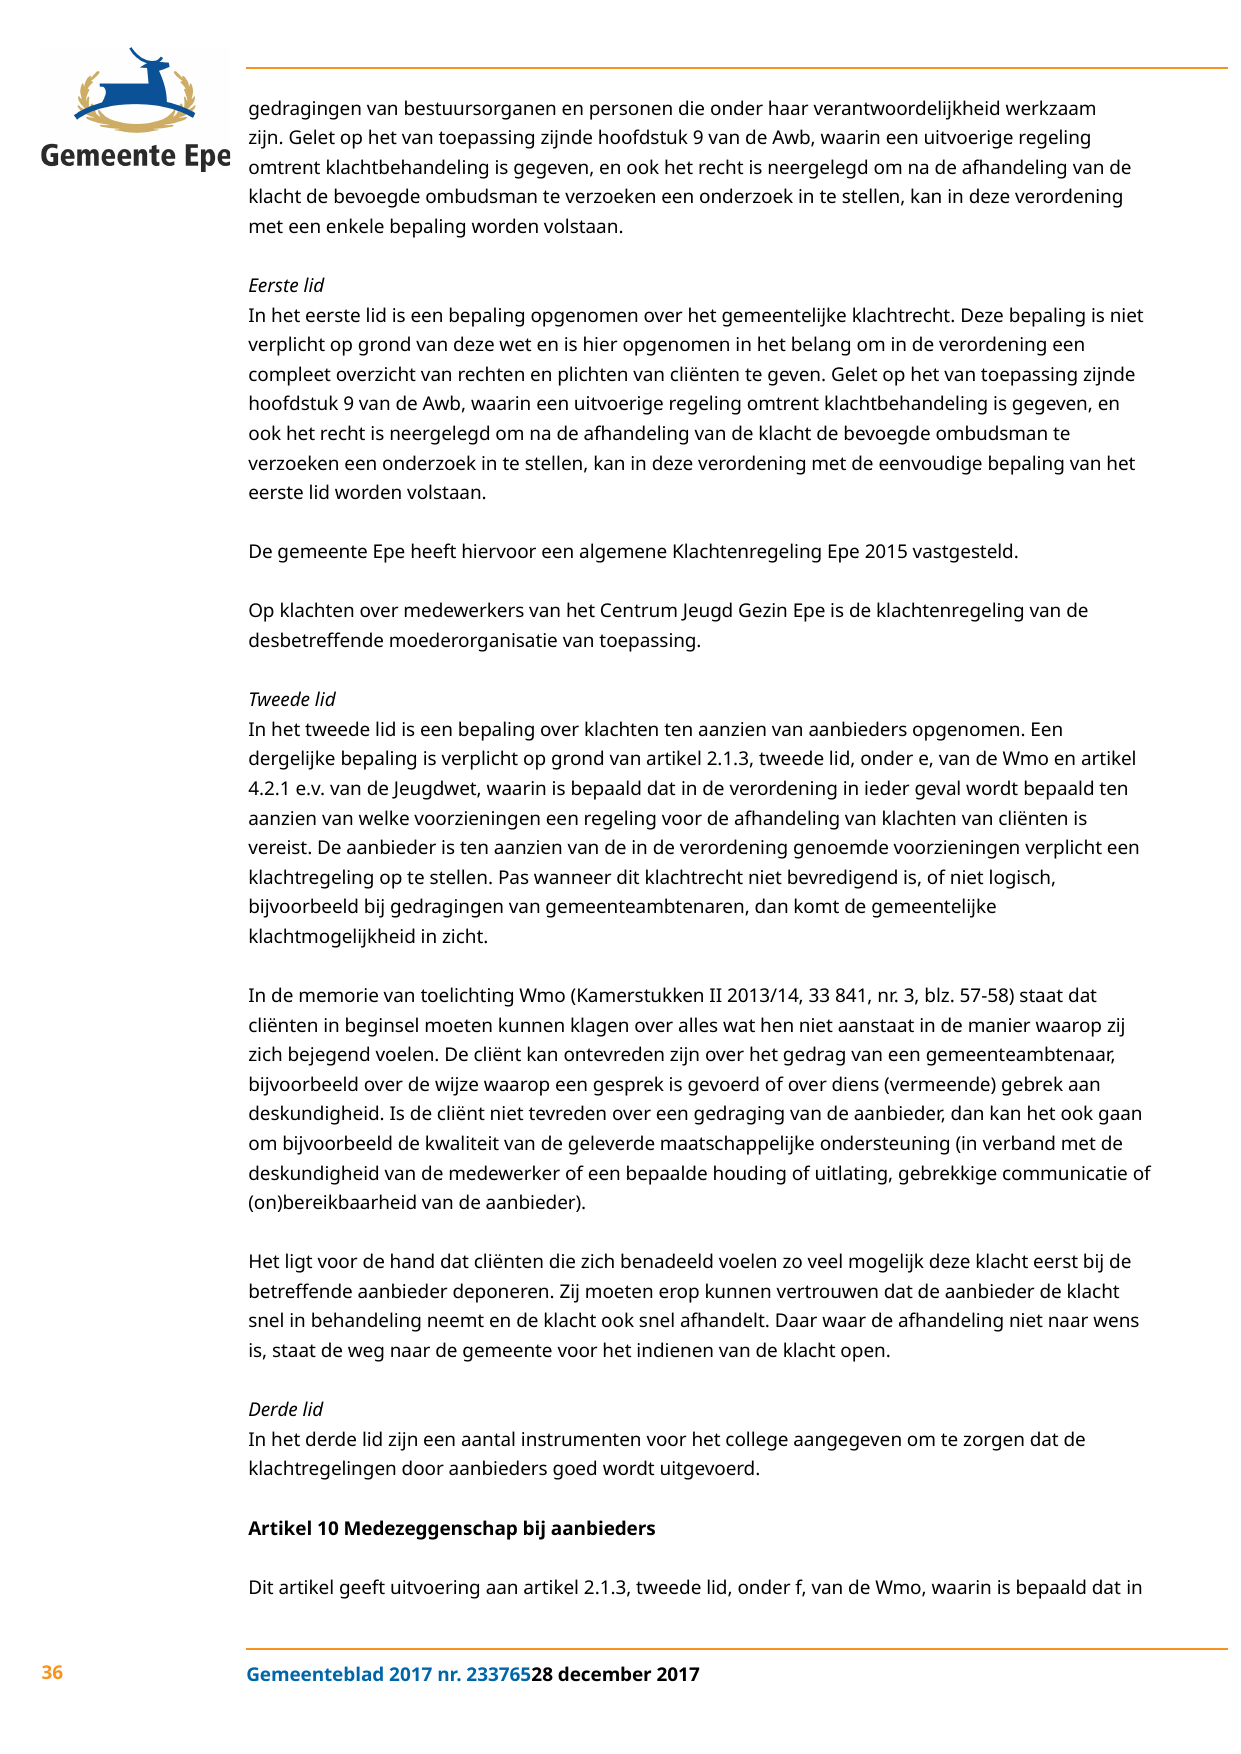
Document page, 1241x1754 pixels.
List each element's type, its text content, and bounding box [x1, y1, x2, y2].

picture [41, 47, 231, 172]
text In het tweede lid is een bepaling over klachten ten aanzien van aanbieders opgenomen. Een dergelijke bepaling is verplicht op grond van artikel 2.1.3, tweede lid, onder e, van de Wmo en artikel 4.2.1 e.v. van de Jeugdwet, waarin is bepaald dat in de verordening in ieder geval wordt bepaald ten aanzien van welke voorzieningen een regeling voor de afhandeling van klachten van cliënten is vereist. De aanbieder is ten aanzien van de in de verordening genoemde voorzieningen verplicht een klachtregeling op te stellen. Pas wanneer dit klachtrecht niet bevredigend is, of niet logisch, bijvoorbeeld bij gedragingen van gemeenteambtenaren, dan komt de gemeentelijke klachtmogelijkheid in zicht. [248, 716, 1152, 949]
text Dit artikel geeft uitvoering aan artikel 2.1.3, tweede lid, onder f, van de Wmo, waarin is bepaald dat in [248, 1574, 1152, 1600]
text De gemeente Epe heeft hiervoor een algemene Klachtenregeling Epe 2015 vastgesteld. [248, 538, 1152, 564]
text Tweede lid [248, 686, 1152, 712]
text Op klachten over medewerkers van het Centrum Jeugd Gezin Epe is de klachtenregeling van de desbetreffende moederorganisatie van toepassing. [248, 598, 1152, 653]
text In de memorie van toelichting Wmo (Kamerstukken II 2013/14, 33 841, nr. 3, blz. 57-58) staat dat cliënten in beginsel moeten kunnen klagen over alles wat hen niet aanstaat in de manier waarop zij zich bejegend voelen. De cliënt kan ontevreden zijn over het gedrag van een gemeenteambtenaar, bijvoorbeeld over de wijze waarop een gesprek is gevoerd of over diens (vermeende) gebrek aan deskundigheid. Is de cliënt niet tevreden over een gedraging van de aanbieder, dan kan het ook gaan om bijvoorbeeld de kwaliteit van de geleverde maatschappelijke ondersteuning (in verband met de deskundigheid van de medewerker of een bepaalde houding of uitlating, gebrekkige communicatie of (on)bereikbaarheid van de aanbieder). [248, 982, 1152, 1215]
text Het ligt voor de hand dat cliënten die zich benadeeld voelen zo veel mogelijk deze klacht eerst bij de betreffende aanbieder deponeren. Zij moeten erop kunnen vertrouwen dat de aanbieder de klacht snel in behandeling neemt en de klacht ook snel afhandelt. Daar waar de afhandeling niet naar wens is, staat de weg naar de gemeente voor het indienen van de klacht open. [248, 1248, 1152, 1363]
text In het eerste lid is een bepaling opgenomen over het gemeentelijke klachtrecht. Deze bepaling is niet verplicht op grond van deze wet en is hier opgenomen in het belang om in de verordening een compleet overzicht van rechten en plichten van cliënten te geven. Gelet op het van toepassing zijnde hoofdstuk 9 van de Awb, waarin een uitvoerige regeling omtrent klachtbehandeling is gegeven, en ook het recht is neergelegd om na de afhandeling van de klacht de bevoegde ombudsman te verzoeken een onderzoek in te stellen, kan in deze verordening met de eenvoudige bepaling van het eerste lid worden volstaan. [248, 302, 1152, 505]
text In het derde lid zijn een aantal instrumenten voor het college aangegeven om te zorgen dat de klachtregelingen door aanbieders goed wordt uitgevoerd. [248, 1426, 1152, 1481]
text gedragingen van bestuursorganen en personen die onder haar verantwoordelijkheid werkzaam zijn. Gelet op het van toepassing zijnde hoofdstuk 9 van de Awb, waarin een uitvoerige regeling omtrent klachtbehandeling is gegeven, en ook het recht is neergelegd om na de afhandeling van de klacht de bevoegde ombudsman te verzoeken een onderzoek in te stellen, kan in deze verordening met een enkele bepaling worden volstaan. [248, 95, 1152, 239]
text Artikel 10 Medezeggenschap bij aanbieders [248, 1515, 1152, 1541]
text Eerste lid [248, 272, 1152, 298]
text Derde lid [248, 1396, 1152, 1422]
